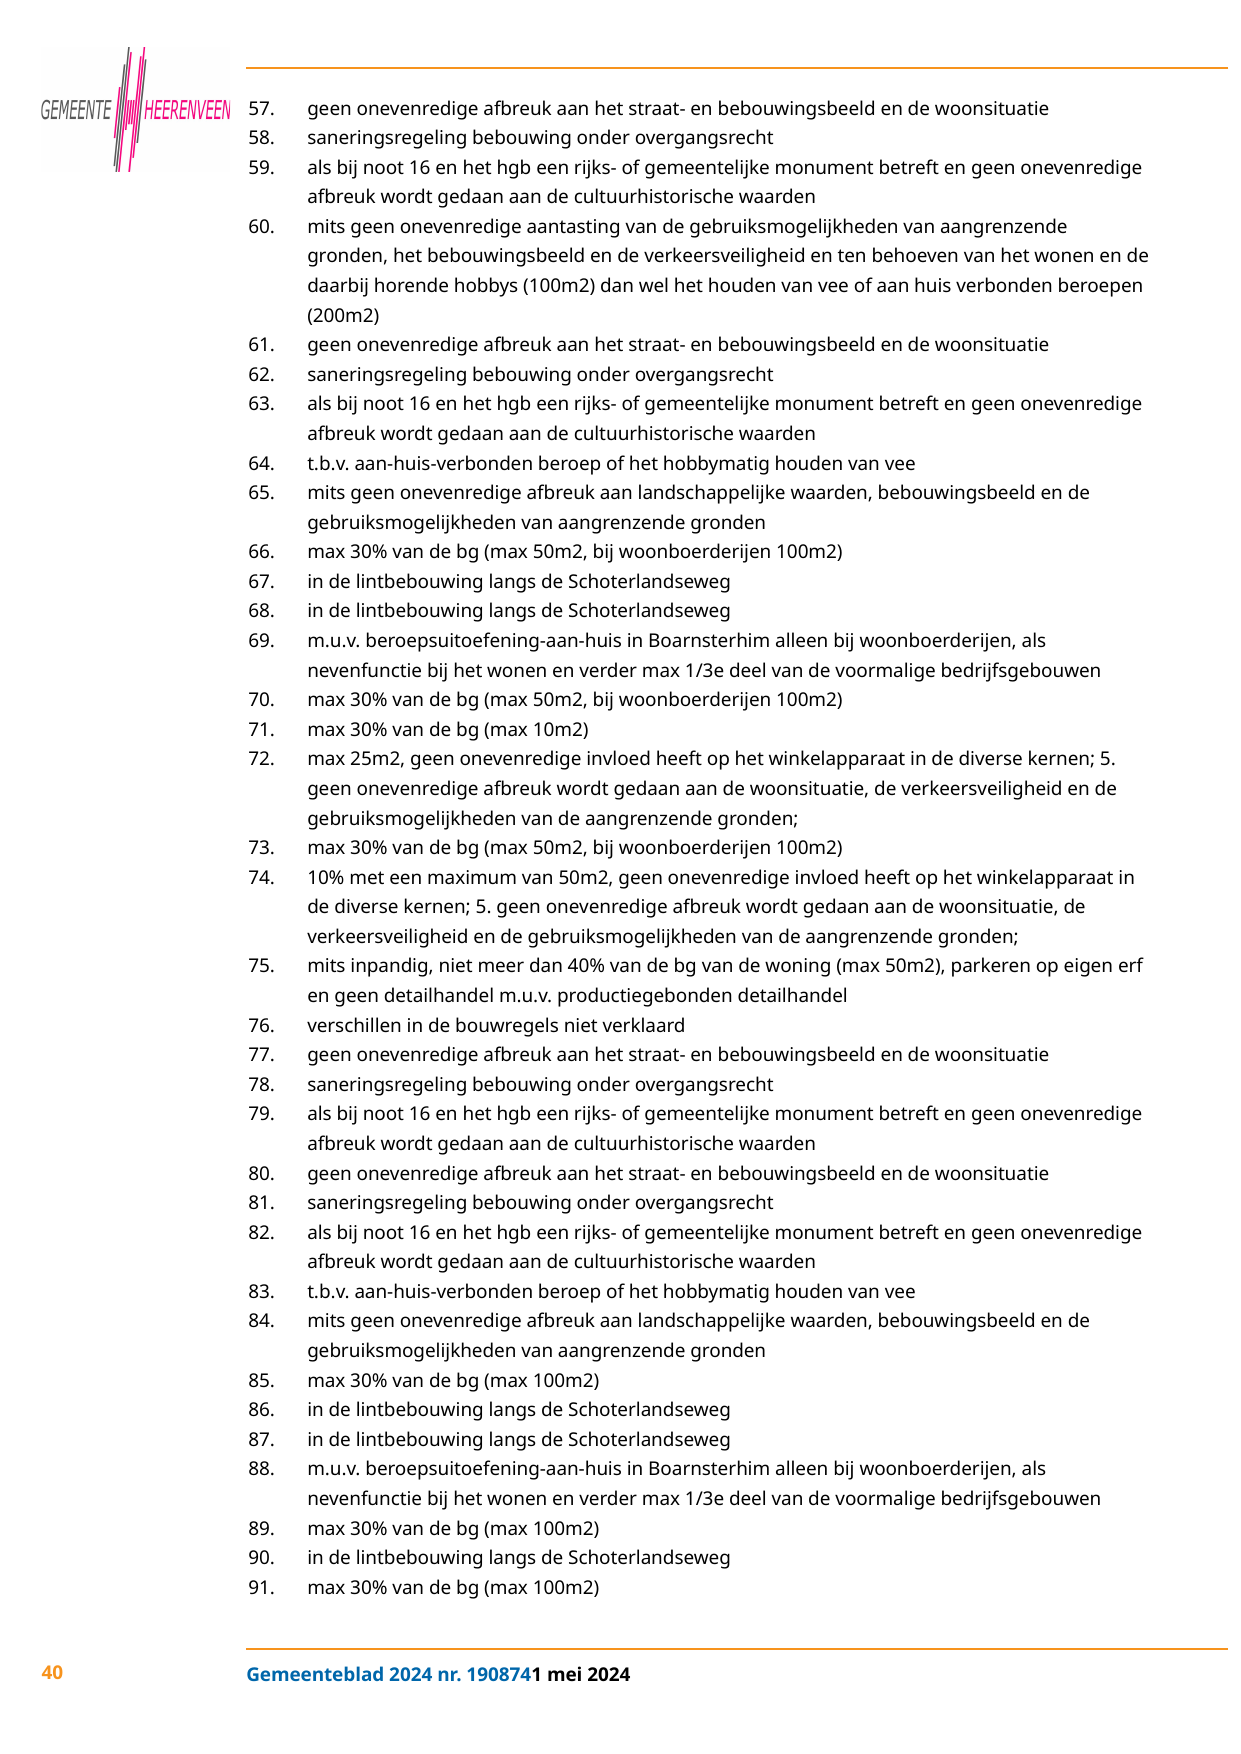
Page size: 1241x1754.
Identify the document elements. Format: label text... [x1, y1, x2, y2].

list geen onevenredige afbreuk aan het straat- en bebouwingsbeeld en de woonsituatie [248, 331, 1152, 357]
list mits geen onevenredige afbreuk aan landschappelijke waarden, bebouwingsbeeld en de gebruiksmogelijkheden van aangrenzende gronden [248, 1308, 1152, 1363]
list in de lintbebouwing langs de Schoterlandseweg [248, 598, 1152, 623]
list mits geen onevenredige afbreuk aan landschappelijke waarden, bebouwingsbeeld en de gebruiksmogelijkheden van aangrenzende gronden [248, 479, 1152, 535]
list als bij noot 16 en het hgb een rijks- of gemeentelijke monument betreft en geen onevenredige afbreuk wordt gedaan aan de cultuurhistorische waarden [248, 1219, 1152, 1274]
list saneringsregeling bebouwing onder overgangsrecht [248, 361, 1152, 387]
list geen onevenredige afbreuk aan het straat- en bebouwingsbeeld en de woonsituatie [248, 1041, 1152, 1067]
list m.u.v. beroepsuitoefening-aan-huis in Boarnsterhim alleen bij woonboerderijen, als nevenfunctie bij het wonen en verder max 1/3e deel van de voormalige bedrijfsgebouwen [248, 627, 1152, 683]
list t.b.v. aan-huis-verbonden beroep of het hobbymatig houden van vee [248, 1278, 1152, 1304]
list t.b.v. aan-huis-verbonden beroep of het hobbymatig houden van vee [248, 450, 1152, 476]
list max 30% van de bg (max 50m2, bij woonboerderijen 100m2) [248, 538, 1152, 564]
list saneringsregeling bebouwing onder overgangsrecht [248, 124, 1152, 150]
list m.u.v. beroepsuitoefening-aan-huis in Boarnsterhim alleen bij woonboerderijen, als nevenfunctie bij het wonen en verder max 1/3e deel van de voormalige bedrijfsgebouwen [248, 1456, 1152, 1511]
list als bij noot 16 en het hgb een rijks- of gemeentelijke monument betreft en geen onevenredige afbreuk wordt gedaan aan de cultuurhistorische waarden [248, 1101, 1152, 1156]
list max 30% van de bg (max 50m2, bij woonboerderijen 100m2) [248, 686, 1152, 712]
list saneringsregeling bebouwing onder overgangsrecht [248, 1189, 1152, 1215]
list in de lintbebouwing langs de Schoterlandseweg [248, 1396, 1152, 1422]
list als bij noot 16 en het hgb een rijks- of gemeentelijke monument betreft en geen onevenredige afbreuk wordt gedaan aan de cultuurhistorische waarden [248, 154, 1152, 209]
list verschillen in de bouwregels niet verklaard [248, 1012, 1152, 1038]
list als bij noot 16 en het hgb een rijks- of gemeentelijke monument betreft en geen onevenredige afbreuk wordt gedaan aan de cultuurhistorische waarden [248, 391, 1152, 446]
list 10% met een maximum van 50m2, geen onevenredige invloed heeft op het winkelapparaat in de diverse kernen; 5. geen onevenredige afbreuk wordt gedaan aan de woonsituatie, de verkeersveiligheid en de gebruiksmogelijkheden van de aangrenzende gronden; [248, 864, 1152, 949]
list max 30% van de bg (max 100m2) [248, 1367, 1152, 1393]
list max 30% van de bg (max 100m2) [248, 1574, 1152, 1600]
list saneringsregeling bebouwing onder overgangsrecht [248, 1071, 1152, 1097]
list mits geen onevenredige aantasting van de gebruiksmogelijkheden van aangrenzende gronden, het bebouwingsbeeld en de verkeersveiligheid en ten behoeven van het wonen en de daarbij horende hobbys (100m2) dan wel het houden van vee of aan huis verbonden beroepen (200m2) [248, 213, 1152, 328]
list geen onevenredige afbreuk aan het straat- en bebouwingsbeeld en de woonsituatie [248, 95, 1152, 121]
list max 30% van de bg (max 10m2) [248, 716, 1152, 742]
picture [41, 47, 231, 172]
list geen onevenredige afbreuk aan het straat- en bebouwingsbeeld en de woonsituatie [248, 1160, 1152, 1186]
list max 30% van de bg (max 100m2) [248, 1515, 1152, 1541]
list in de lintbebouwing langs de Schoterlandseweg [248, 1544, 1152, 1570]
list max 25m2, geen onevenredige invloed heeft op het winkelapparaat in de diverse kernen; 5. geen onevenredige afbreuk wordt gedaan aan de woonsituatie, de verkeersveiligheid en de gebruiksmogelijkheden van de aangrenzende gronden; [248, 746, 1152, 831]
list mits inpandig, niet meer dan 40% van de bg van de woning (max 50m2), parkeren op eigen erf en geen detailhandel m.u.v. productiegebonden detailhandel [248, 953, 1152, 1008]
list in de lintbebouwing langs de Schoterlandseweg [248, 1426, 1152, 1452]
list max 30% van de bg (max 50m2, bij woonboerderijen 100m2) [248, 834, 1152, 860]
list in de lintbebouwing langs de Schoterlandseweg [248, 568, 1152, 594]
